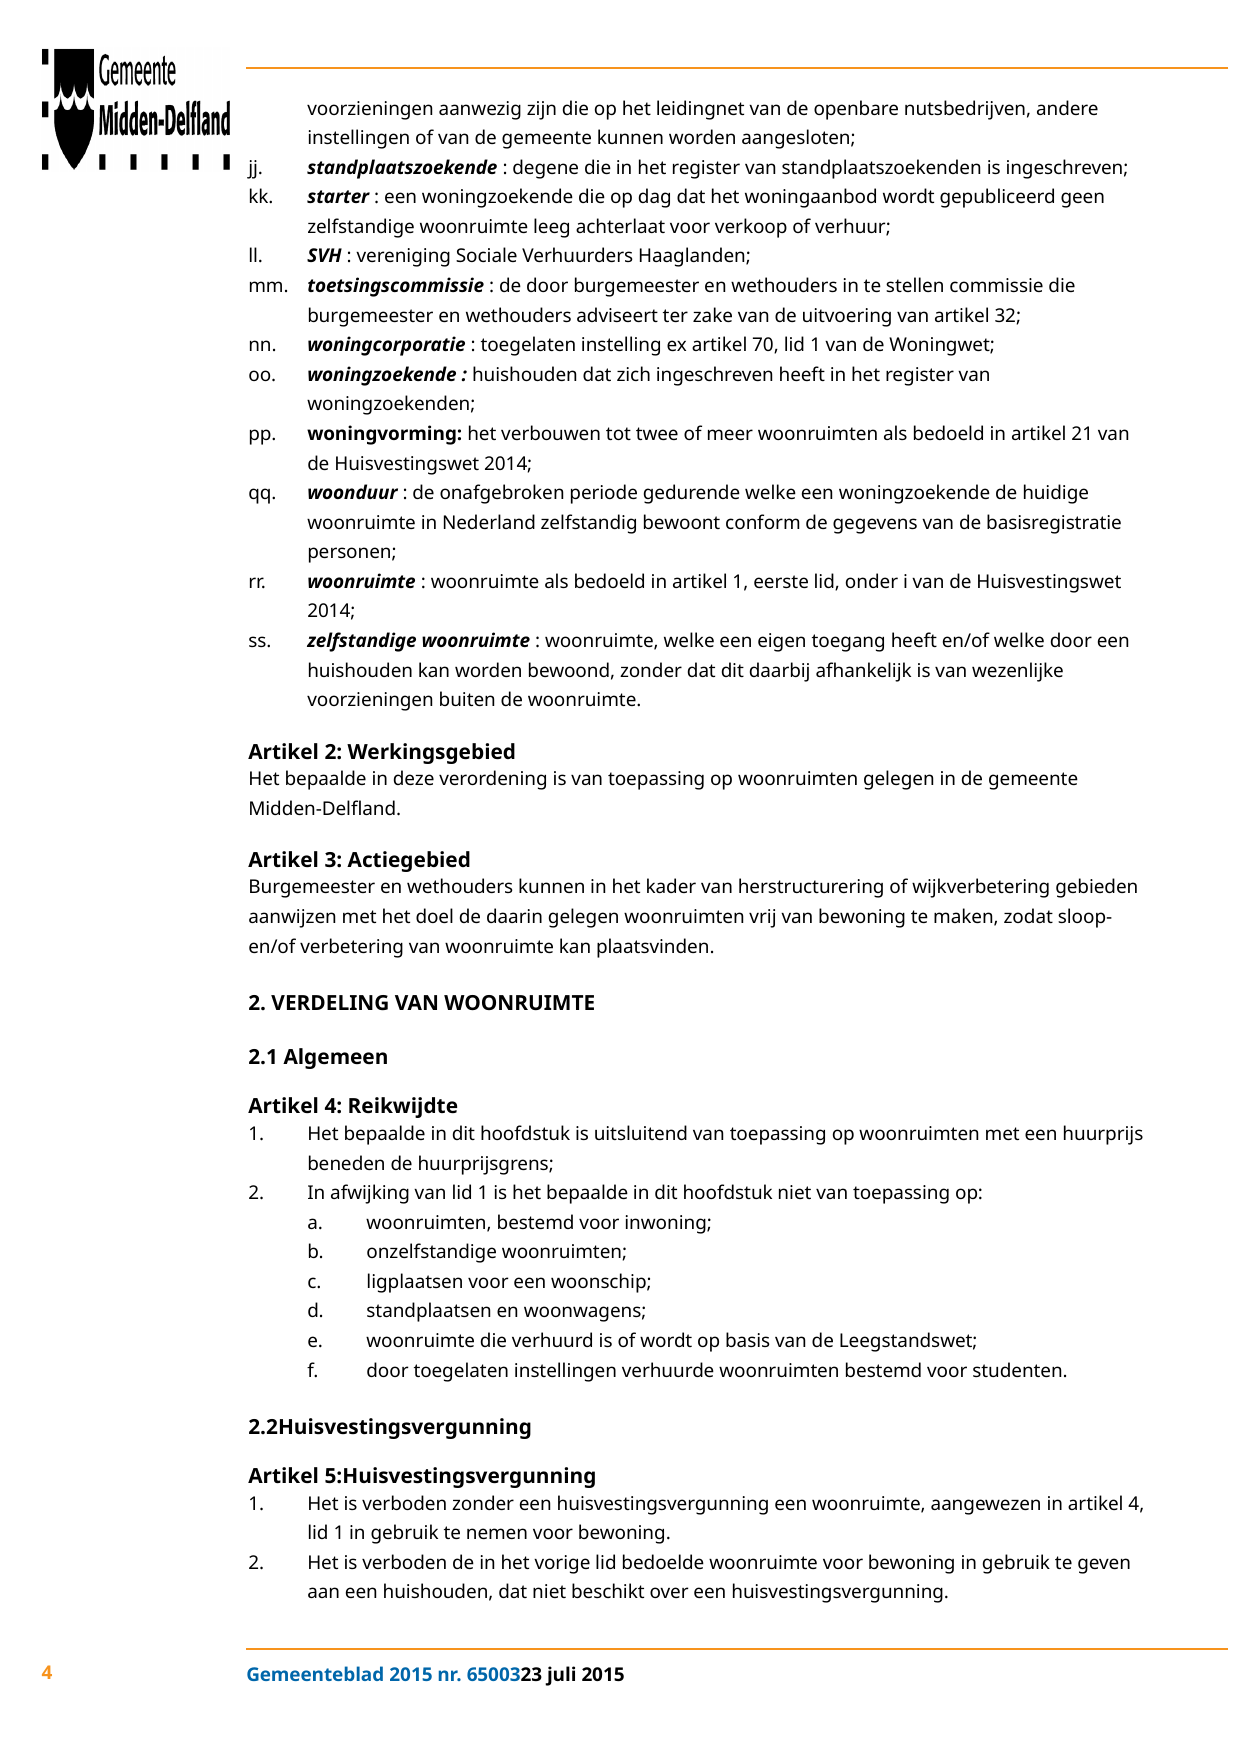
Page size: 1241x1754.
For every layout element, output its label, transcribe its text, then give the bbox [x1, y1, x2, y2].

list woonruimte : woonruimte als bedoeld in artikel 1, eerste lid, onder i van de Huisvestingswet 2014; [248, 568, 1152, 623]
list standplaatsen en woonwagens; [307, 1298, 1152, 1323]
text Burgemeester en wethouders kunnen in het kader van herstructurering of wijkverbetering gebieden aanwijzen met het doel de daarin gelegen woonruimten vrij van bewoning te maken, zodat sloop- en/of verbetering van woonruimte kan plaatsvinden. [248, 874, 1152, 959]
text 2.2Huisvestingsvergunning [248, 1412, 1152, 1441]
picture [41, 47, 231, 172]
list voorzieningen aanwezig zijn die op het leidingnet van de openbare nutsbedrijven, andere instellingen of van de gemeente kunnen worden aangesloten; [248, 95, 1152, 150]
list woningvorming: het verbouwen tot twee of meer woonruimten als bedoeld in artikel 21 van de Huisvestingswet 2014; [248, 420, 1152, 476]
text Het bepaalde in deze verordening is van toepassing op woonruimten gelegen in de gemeente Midden-Delfland. [248, 765, 1152, 821]
list ligplaatsen voor een woonschip; [307, 1268, 1152, 1294]
list Het is verboden de in het vorige lid bedoelde woonruimte voor bewoning in gebruik te geven aan een huishouden, dat niet beschikt over een huisvestingsvergunning. [248, 1549, 1152, 1604]
text Artikel 4: Reikwijdte [248, 1092, 1152, 1120]
list woonruimten, bestemd voor inwoning; [307, 1209, 1152, 1234]
list woningzoekende : huishouden dat zich ingeschreven heeft in het register van woningzoekenden; [248, 361, 1152, 416]
list onzelfstandige woonruimten; [307, 1238, 1152, 1264]
list starter : een woningzoekende die op dag dat het woningaanbod wordt gepubliceerd geen zelfstandige woonruimte leeg achterlaat voor verkoop of verhuur; [248, 183, 1152, 239]
list In afwijking van lid 1 is het bepaalde in dit hoofdstuk niet van toepassing op: [248, 1179, 1152, 1205]
text Artikel 3: Actiegebied [248, 845, 1152, 874]
list Het bepaalde in dit hoofdstuk is uitsluitend van toepassing op woonruimten met een huurprijs beneden de huurprijsgrens; [248, 1120, 1152, 1175]
list woningcorporatie : toegelaten instelling ex artikel 70, lid 1 van de Woningwet; [248, 331, 1152, 357]
list door toegelaten instellingen verhuurde woonruimten bestemd voor studenten. [307, 1357, 1152, 1382]
list woonruimte die verhuurd is of wordt op basis van de Leegstandswet; [307, 1327, 1152, 1353]
list toetsingscommissie : de door burgemeester en wethouders in te stellen commissie die burgemeester en wethouders adviseert ter zake van de uitvoering van artikel 32; [248, 272, 1152, 328]
list woonduur : de onafgebroken periode gedurende welke een woningzoekende de huidige woonruimte in Nederland zelfstandig bewoont conform de gegevens van de basisregistratie personen; [248, 479, 1152, 564]
list standplaatszoekende : degene die in het register van standplaatszoekenden is ingeschreven; [248, 154, 1152, 180]
text Artikel 5:Huisvestingsvergunning [248, 1461, 1152, 1490]
text 2. VERDELING VAN WOONRUIMTE [248, 988, 1152, 1017]
list zelfstandige woonruimte : woonruimte, welke een eigen toegang heeft en/of welke door een huishouden kan worden bewoond, zonder dat dit daarbij afhankelijk is van wezenlijke voorzieningen buiten de woonruimte. [248, 627, 1152, 712]
text Artikel 2: Werkingsgebied [248, 737, 1152, 765]
text 2.1 Algemeen [248, 1042, 1152, 1071]
list Het is verboden zonder een huisvestingsvergunning een woonruimte, aangewezen in artikel 4, lid 1 in gebruik te nemen voor bewoning. [248, 1490, 1152, 1545]
list SVH : vereniging Sociale Verhuurders Haaglanden; [248, 243, 1152, 268]
